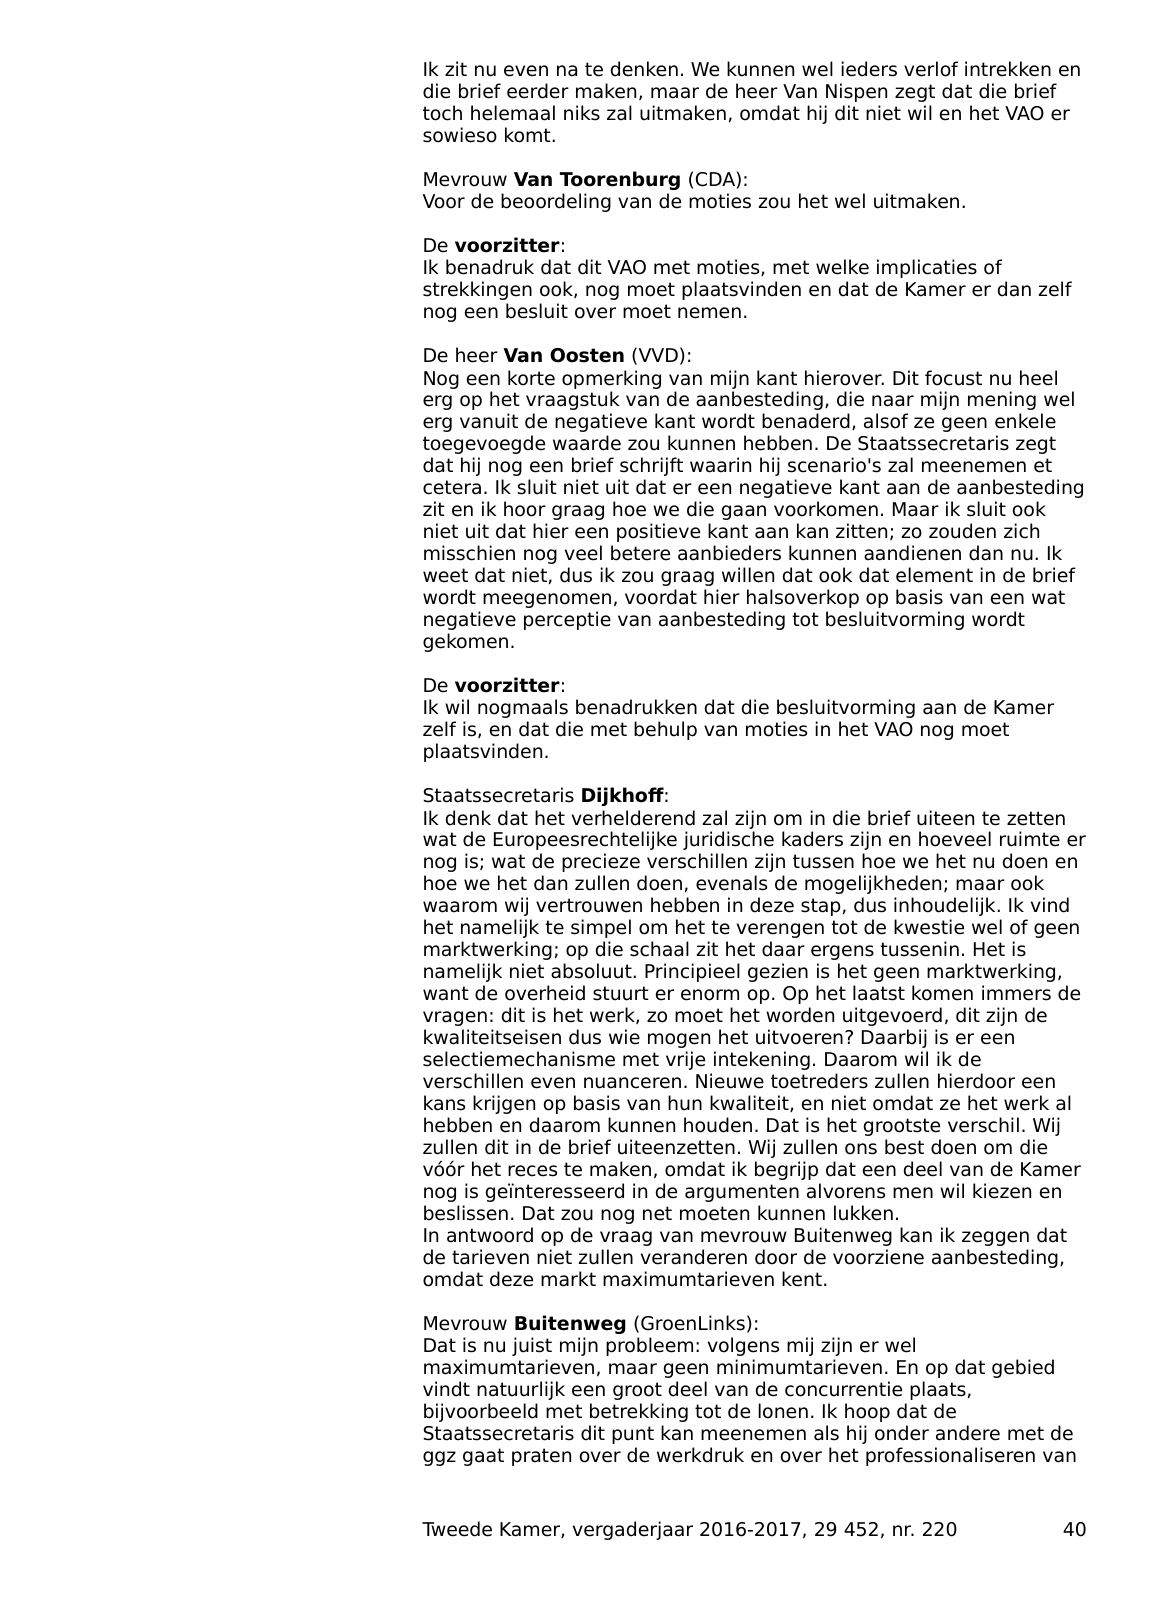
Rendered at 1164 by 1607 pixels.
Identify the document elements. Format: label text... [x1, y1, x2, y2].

text Ik benadruk dat dit VAO met moties, met welke implicaties of strekkingen ook, nog moet plaatsvinden en dat de Kamer er dan zelf nog een besluit over moet nemen. [422, 257, 1087, 323]
text De voorzitter: [422, 675, 1087, 697]
text Ik denk dat het verhelderend zal zijn om in die brief uiteen te zetten wat de Europeesrechtelijke juridische kaders zijn en hoeveel ruimte er nog is; wat de precieze verschillen zijn tussen hoe we het nu doen en hoe we het dan zullen doen, evenals de mogelijkheden; maar ook waarom wij vertrouwen hebben in deze stap, dus inhoudelijk. Ik vind het namelijk te simpel om het te verengen tot de kwestie wel of geen marktwerking; op die schaal zit het daar ergens tussenin. Het is namelijk niet absoluut. Principieel gezien is het geen marktwerking, want de overheid stuurt er enorm op. Op het laatst komen immers de vragen: dit is het werk, zo moet het worden uitgevoerd, dit zijn de kwaliteitseisen dus wie mogen het uitvoeren? Daarbij is er een selectiemechanisme met vrije intekening. Daarom wil ik de verschillen even nuanceren. Nieuwe toetreders zullen hierdoor een kans krijgen op basis van hun kwaliteit, en niet omdat ze het werk al hebben en daarom kunnen houden. Dat is het grootste verschil. Wij zullen dit in de brief uiteenzetten. Wij zullen ons best doen om die vóór het reces te maken, omdat ik begrijp dat een deel van de Kamer nog is geïnteresseerd in de argumenten alvorens men wil kiezen en beslissen. Dat zou nog net moeten kunnen lukken. [422, 807, 1087, 1225]
text Staatssecretaris Dijkhoff: [422, 785, 1087, 807]
text Ik zit nu even na te denken. We kunnen wel ieders verlof intrekken en die brief eerder maken, maar de heer Van Nispen zegt dat die brief toch helemaal niks zal uitmaken, omdat hij dit niet wil en het VAO er sowieso komt. [422, 59, 1087, 147]
text In antwoord op de vraag van mevrouw Buitenweg kan ik zeggen dat de tarieven niet zullen veranderen door de voorziene aanbesteding, omdat deze markt maximumtarieven kent. [422, 1225, 1087, 1291]
text Nog een korte opmerking van mijn kant hierover. Dit focust nu heel erg op het vraagstuk van de aanbesteding, die naar mijn mening wel erg vanuit de negatieve kant wordt benaderd, alsof ze geen enkele toegevoegde waarde zou kunnen hebben. De Staatssecretaris zegt dat hij nog een brief schrijft waarin hij scenario's zal meenemen et cetera. Ik sluit niet uit dat er een negatieve kant aan de aanbesteding zit en ik hoor graag hoe we die gaan voorkomen. Maar ik sluit ook niet uit dat hier een positieve kant aan kan zitten; zo zouden zich misschien nog veel betere aanbieders kunnen aandienen dan nu. Ik weet dat niet, dus ik zou graag willen dat ook dat element in de brief wordt meegenomen, voordat hier halsoverkop op basis van een wat negatieve perceptie van aanbesteding tot besluitvorming wordt gekomen. [422, 367, 1087, 653]
text Ik wil nogmaals benadrukken dat die besluitvorming aan de Kamer zelf is, en dat die met behulp van moties in het VAO nog moet plaatsvinden. [422, 697, 1087, 763]
text De heer Van Oosten (VVD): [422, 345, 1087, 367]
text Voor de beoordeling van de moties zou het wel uitmaken. [422, 191, 1087, 213]
text Dat is nu juist mijn probleem: volgens mij zijn er wel maximumtarieven, maar geen minimumtarieven. En op dat gebied vindt natuurlijk een groot deel van de concurrentie plaats, bijvoorbeeld met betrekking tot de lonen. Ik hoop dat de Staatssecretaris dit punt kan meenemen als hij onder andere met de ggz gaat praten over de werkdruk en over het professionaliseren van [422, 1335, 1087, 1467]
text De voorzitter: [422, 235, 1087, 257]
text Mevrouw Buitenweg (GroenLinks): [422, 1313, 1087, 1335]
text Mevrouw Van Toorenburg (CDA): [422, 169, 1087, 191]
